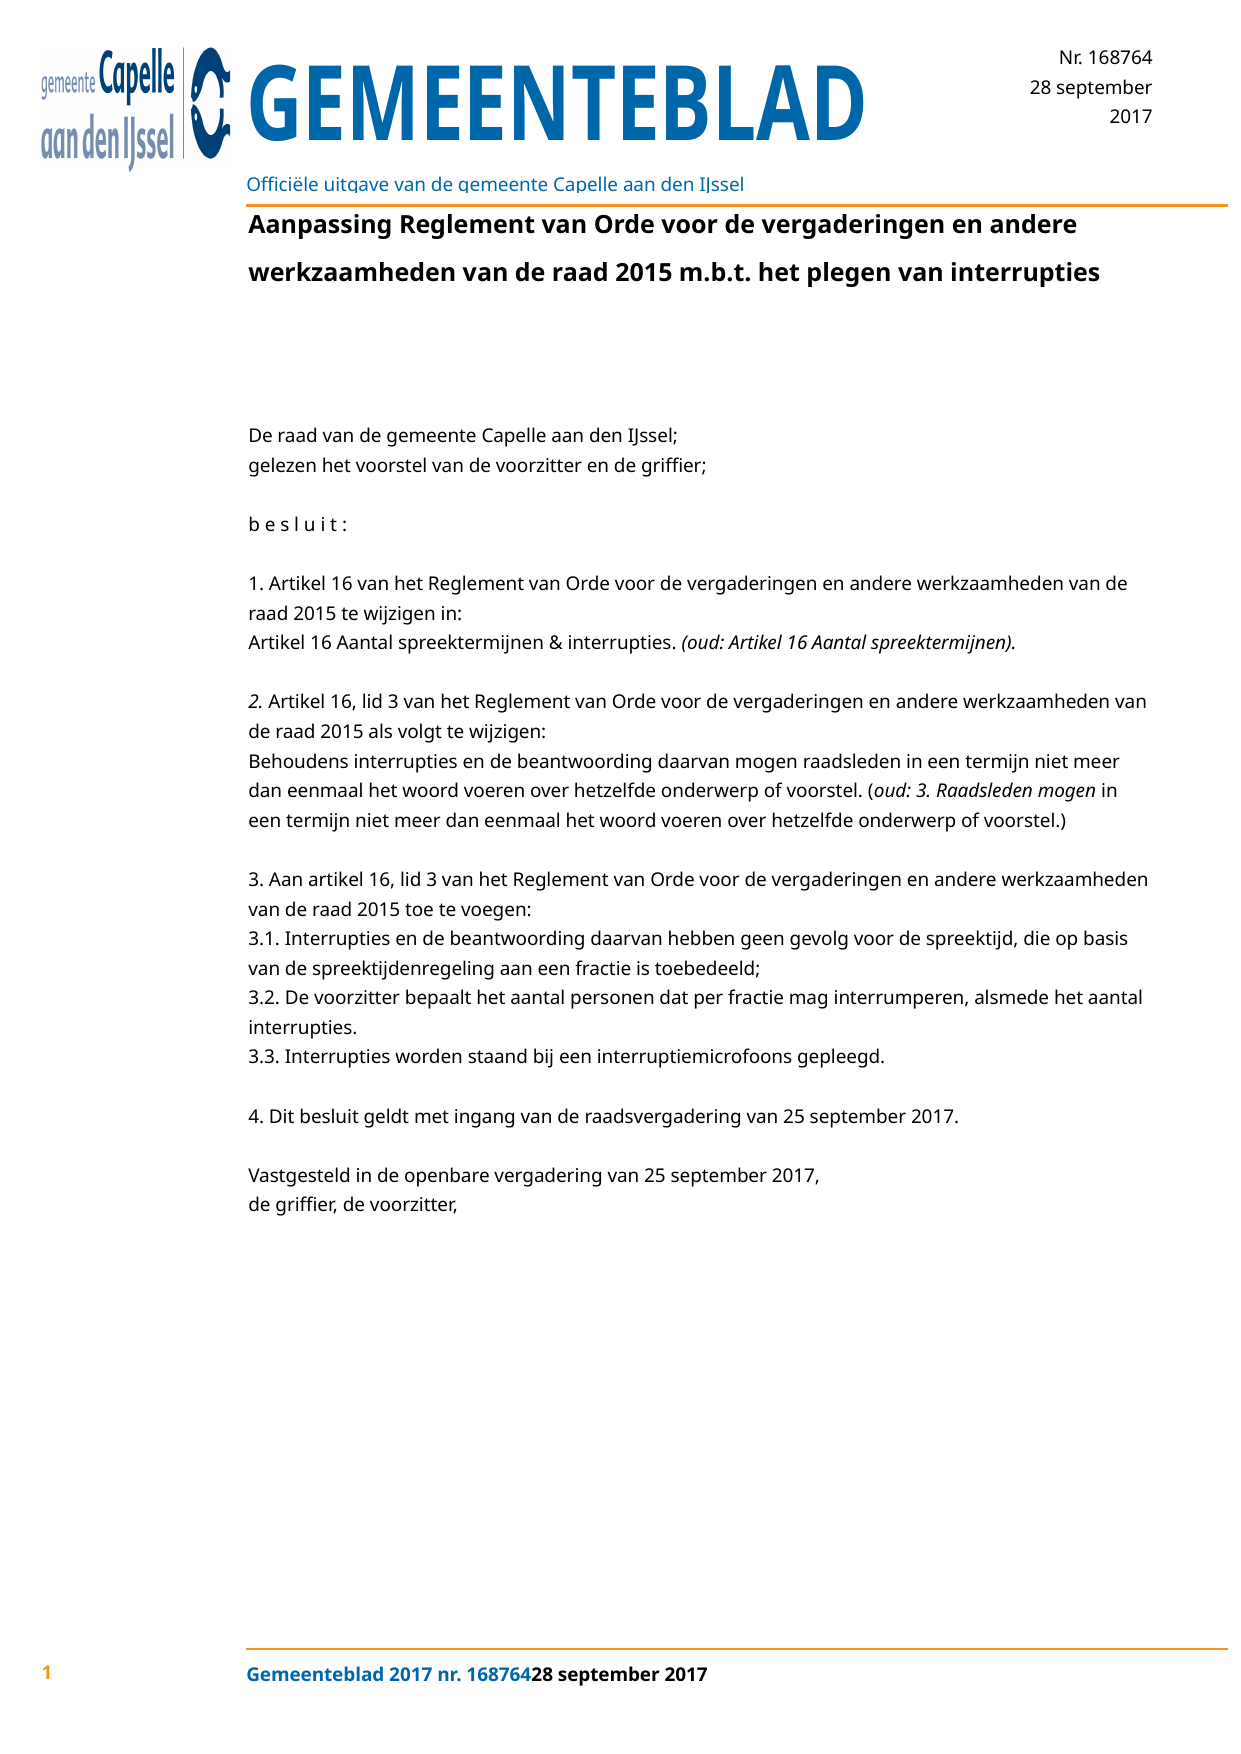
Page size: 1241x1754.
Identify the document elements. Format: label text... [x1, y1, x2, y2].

text Aanpassing Reglement van Orde voor de vergaderingen en andere werkzaamheden van de raad 2015 m.b.t. het plegen van interrupties [248, 207, 1152, 288]
text b e s l u i t : [248, 511, 1152, 537]
text 2. Artikel 16, lid 3 van het Reglement van Orde voor de vergaderingen en andere werkzaamheden van de raad 2015 als volgt te wijzigen: [248, 689, 1152, 744]
text 4. Dit besluit geldt met ingang van de raadsvergadering van 25 september 2017. [248, 1103, 1152, 1129]
text De raad van de gemeente Capelle aan den IJssel; [248, 422, 1152, 448]
text Behoudens interrupties en de beantwoording daarvan mogen raadsleden in een termijn niet meer dan eenmaal het woord voeren over hetzelfde onderwerp of voorstel. (oud: 3. Raadsleden mogen in een termijn niet meer dan eenmaal het woord voeren over hetzelfde onderwerp of voorstel.) [248, 748, 1152, 833]
text 3.2. De voorzitter bepaalt het aantal personen dat per fractie mag interrumperen, alsmede het aantal interrupties. [248, 984, 1152, 1040]
picture [41, 47, 231, 172]
text 3.1. Interrupties en de beantwoording daarvan hebben geen gevolg voor de spreektijd, die op basis van de spreektijdenregeling aan een fractie is toebedeeld; [248, 925, 1152, 981]
text Vastgesteld in de openbare vergadering van 25 september 2017, [248, 1162, 1152, 1188]
text 3. Aan artikel 16, lid 3 van het Reglement van Orde voor de vergaderingen en andere werkzaamheden van de raad 2015 toe te voegen: [248, 866, 1152, 922]
text gelezen het voorstel van de voorzitter en de griffier; [248, 452, 1152, 478]
text 3.3. Interrupties worden staand bij een interruptiemicrofoons gepleegd. [248, 1044, 1152, 1069]
text de griffier, de voorzitter, [248, 1192, 1152, 1217]
text Artikel 16 Aantal spreektermijnen & interrupties. (oud: Artikel 16 Aantal spreektermijnen). [248, 629, 1152, 655]
text 1. Artikel 16 van het Reglement van Orde voor de vergaderingen en andere werkzaamheden van de raad 2015 te wijzigen in: [248, 570, 1152, 626]
